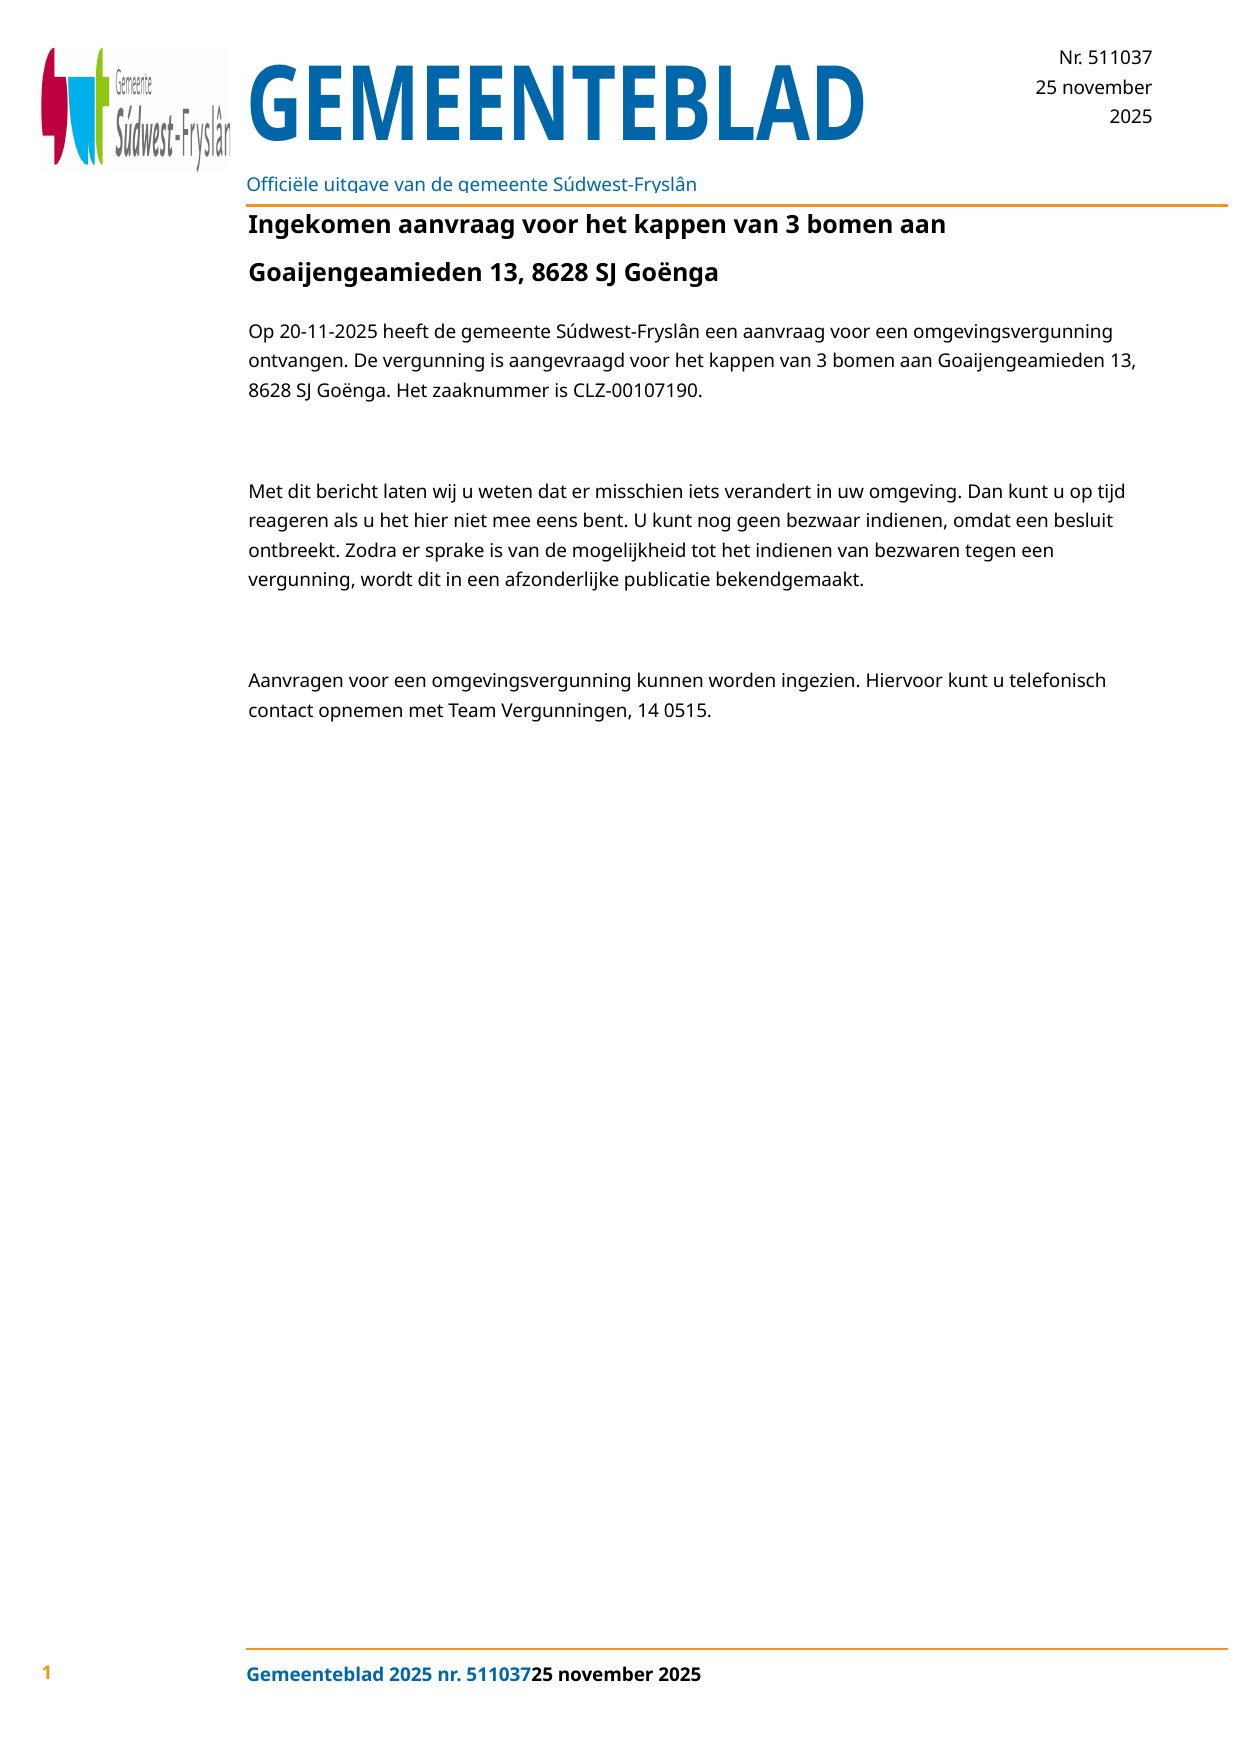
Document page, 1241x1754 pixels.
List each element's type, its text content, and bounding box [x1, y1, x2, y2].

text Aanvragen voor een omgevingsvergunning kunnen worden ingezien. Hiervoor kunt u telefonisch contact opnemen met Team Vergunningen, 14 0515. [248, 667, 1152, 723]
picture [41, 47, 231, 172]
text Met dit bericht laten wij u weten dat er misschien iets verandert in uw omgeving. Dan kunt u op tijd reageren als u het hier niet mee eens bent. U kunt nog geen bezwaar indienen, omdat een besluit ontbreekt. Zodra er sprake is van de mogelijkheid tot het indienen van bezwaren tegen een vergunning, wordt dit in een afzonderlijke publicatie bekendgemaakt. [248, 478, 1152, 592]
text Ingekomen aanvraag voor het kappen van 3 bomen aan Goaijengeamieden 13, 8628 SJ Goënga [248, 207, 1152, 288]
text Op 20-11-2025 heeft de gemeente Súdwest-Fryslân een aanvraag voor een omgevingsvergunning ontvangen. De vergunning is aangevraagd voor het kappen van 3 bomen aan Goaijengeamieden 13, 8628 SJ Goënga. Het zaaknummer is CLZ-00107190. [248, 318, 1152, 403]
